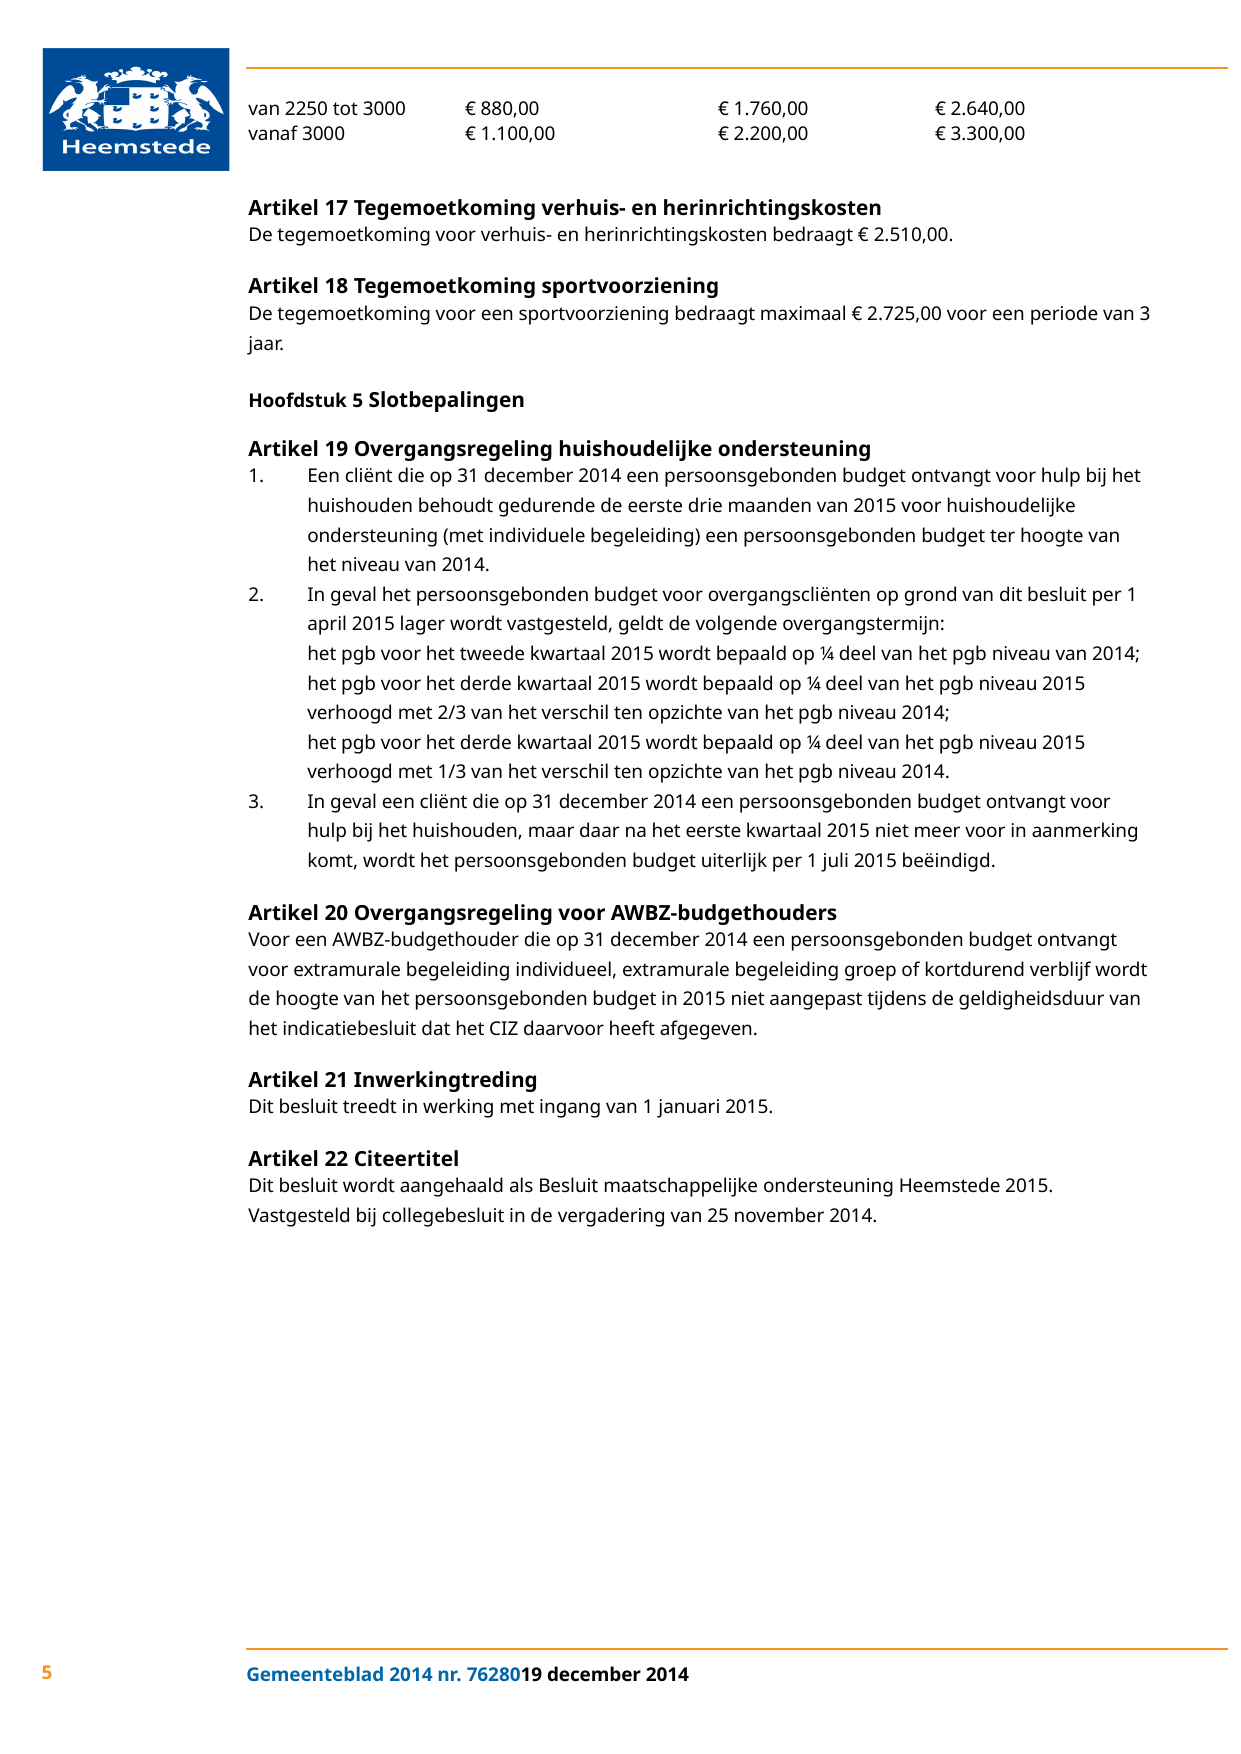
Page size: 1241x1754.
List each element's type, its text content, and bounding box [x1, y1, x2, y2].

table_cell van 2250 tot 3000 [248, 95, 465, 121]
list In geval een cliënt die op 31 december 2014 een persoonsgebonden budget ontvangt voor hulp bij het huishouden, maar daar na het eerste kwartaal 2015 niet meer voor in aanmerking komt, wordt het persoonsgebonden budget uiterlijk per 1 juli 2015 beëindigd. [248, 788, 1152, 873]
text De tegemoetkoming voor een sportvoorziening bedraagt maximaal € 2.725,00 voor een periode van 3 jaar. [248, 300, 1152, 355]
table_cell € 1.100,00 [465, 121, 718, 146]
text Vastgesteld bij collegebesluit in de vergadering van 25 november 2014. [248, 1202, 1152, 1228]
list het pgb voor het tweede kwartaal 2015 wordt bepaald op ¼ deel van het pgb niveau van 2014; [248, 640, 1152, 666]
table_cell € 3.300,00 [935, 121, 1152, 146]
table_cell vanaf 3000 [248, 121, 465, 146]
text Artikel 17 Tegemoetkoming verhuis- en herinrichtingskosten [248, 193, 1152, 221]
text De tegemoetkoming voor verhuis- en herinrichtingskosten bedraagt € 2.510,00. [248, 221, 1152, 247]
text Artikel 21 Inwerkingtreding [248, 1065, 1152, 1094]
table_cell € 2.640,00 [935, 95, 1152, 121]
text Artikel 18 Tegemoetkoming sportvoorziening [248, 272, 1152, 300]
text Hoofdstuk 5 Slotbepalingen [248, 385, 1152, 413]
list In geval het persoonsgebonden budget voor overgangscliënten op grond van dit besluit per 1 april 2015 lager wordt vastgesteld, geldt de volgende overgangstermijn: [248, 581, 1152, 636]
table_cell € 2.200,00 [718, 121, 935, 146]
list het pgb voor het derde kwartaal 2015 wordt bepaald op ¼ deel van het pgb niveau 2015 verhoogd met 2/3 van het verschil ten opzichte van het pgb niveau 2014; [248, 670, 1152, 725]
list het pgb voor het derde kwartaal 2015 wordt bepaald op ¼ deel van het pgb niveau 2015 verhoogd met 1/3 van het verschil ten opzichte van het pgb niveau 2014. [248, 729, 1152, 784]
list Een cliënt die op 31 december 2014 een persoonsgebonden budget ontvangt voor hulp bij het huishouden behoudt gedurende de eerste drie maanden van 2015 voor huishoudelijke ondersteuning (met individuele begeleiding) een persoonsgebonden budget ter hoogte van het niveau van 2014. [248, 463, 1152, 577]
picture [41, 47, 231, 172]
text Dit besluit treedt in werking met ingang van 1 januari 2015. [248, 1094, 1152, 1119]
text Dit besluit wordt aangehaald als Besluit maatschappelijke ondersteuning Heemstede 2015. [248, 1173, 1152, 1198]
table_cell € 880,00 [465, 95, 718, 121]
text Artikel 22 Citeertitel [248, 1144, 1152, 1173]
text Voor een AWBZ-budgethouder die op 31 december 2014 een persoonsgebonden budget ontvangt voor extramurale begeleiding individueel, extramurale begeleiding groep of kortdurend verblijf wordt de hoogte van het persoonsgebonden budget in 2015 niet aangepast tijdens de geldigheidsduur van het indicatiebesluit dat het CIZ daarvoor heeft afgegeven. [248, 926, 1152, 1041]
text Artikel 20 Overgangsregeling voor AWBZ-budgethouders [248, 898, 1152, 926]
table_cell € 1.760,00 [718, 95, 935, 121]
text Artikel 19 Overgangsregeling huishoudelijke ondersteuning [248, 434, 1152, 463]
